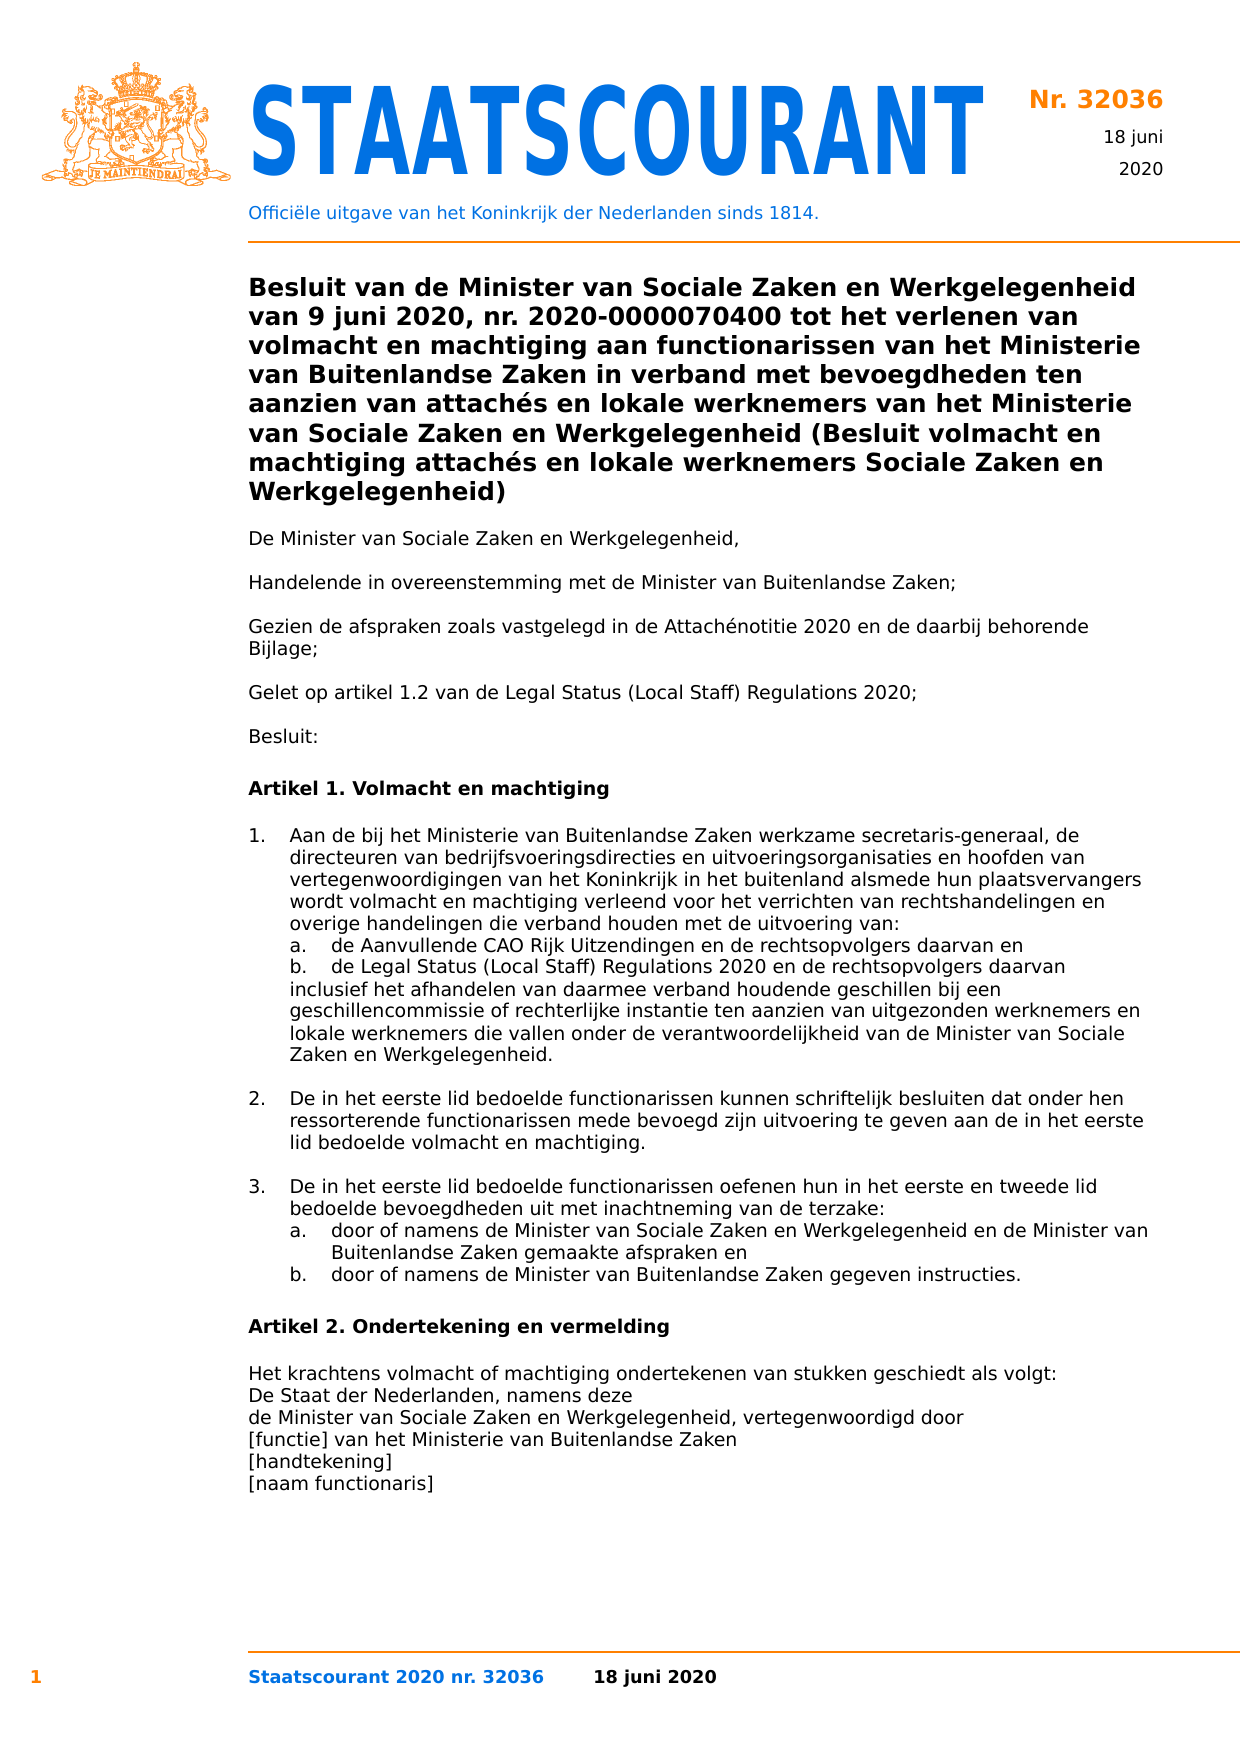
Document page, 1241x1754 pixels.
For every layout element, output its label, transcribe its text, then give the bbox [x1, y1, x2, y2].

table_header Nr. 32036 [998, 62, 1240, 121]
subtitle Artikel 1. Volmacht en machtiging [248, 778, 1163, 799]
subtitle Besluit van de Minister van Sociale Zaken en Werkgelegenheid van 9 juni 2020, nr. 2020-0000070400 tot het verlenen van volmacht en machtiging aan functionarissen van het Ministerie van Buitenlandse Zaken in verband met bevoegdheden ten aanzien van attachés en lokale werknemers van het Ministerie van Sociale Zaken en Werkgelegenheid (Besluit volmacht en machtiging attachés en lokale werknemers Sociale Zaken en Werkgelegenheid) [248, 273, 1163, 506]
table_cell Officiële uitgave van het Koninkrijk der Nederlanden sinds 1814. [248, 203, 1240, 241]
text 1. Aan de bij het Ministerie van Buitenlandse Zaken werkzame secretaris-generaal, de directeuren van bedrijfsvoeringsdirecties en uitvoeringsorganisaties en hoofden van vertegenwoordigingen van het Koninkrijk in het buitenland alsmede hun plaatsvervangers wordt volmacht en machtiging verleend voor het verrichten van rechtshandelingen en overige handelingen die verband houden met de uitvoering van: [248, 824, 1163, 934]
text De Staat der Nederlanden, namens deze [248, 1385, 1163, 1407]
text b. door of namens de Minister van Buitenlandse Zaken gegeven instructies. [289, 1264, 1163, 1286]
text Gezien de afspraken zoals vastgelegd in de Attachénotitie 2020 en de daarbij behorende Bijlage; [248, 616, 1163, 660]
text a. de Aanvullende CAO Rijk Uitzendingen en de rechtsopvolgers daarvan en [289, 934, 1163, 956]
table_header STAATSCOURANT [248, 62, 998, 203]
subtitle Artikel 2. Ondertekening en vermelding [248, 1316, 1163, 1338]
text Besluit: [248, 726, 1163, 748]
table_cell 18 juni [998, 121, 1240, 153]
text 2. De in het eerste lid bedoelde functionarissen kunnen schriftelijk besluiten dat onder hen ressorterende functionarissen mede bevoegd zijn uitvoering te geven aan de in het eerste lid bedoelde volmacht en machtiging. [248, 1088, 1163, 1154]
text [handtekening] [248, 1451, 1163, 1473]
text [naam functionaris] [248, 1473, 1163, 1495]
text de Minister van Sociale Zaken en Werkgelegenheid, vertegenwoordigd door [248, 1407, 1163, 1429]
text 3. De in het eerste lid bedoelde functionarissen oefenen hun in het eerste en tweede lid bedoelde bevoegdheden uit met inachtneming van de terzake: [248, 1176, 1163, 1220]
text [functie] van het Ministerie van Buitenlandse Zaken [248, 1429, 1163, 1451]
picture [41, 62, 231, 186]
table_cell 2020 [998, 153, 1240, 203]
text inclusief het afhandelen van daarmee verband houdende geschillen bij een geschillencommissie of rechterlijke instantie ten aanzien van uitgezonden werknemers en lokale werknemers die vallen onder de verantwoordelijkheid van de Minister van Sociale Zaken en Werkgelegenheid. [289, 978, 1163, 1066]
text Handelende in overeenstemming met de Minister van Buitenlandse Zaken; [248, 572, 1163, 594]
text De Minister van Sociale Zaken en Werkgelegenheid, [248, 528, 1163, 550]
text b. de Legal Status (Local Staff) Regulations 2020 en de rechtsopvolgers daarvan [289, 956, 1163, 978]
text Het krachtens volmacht of machtiging ondertekenen van stukken geschiedt als volgt: [248, 1363, 1163, 1385]
table_header [25, 62, 248, 241]
text Gelet op artikel 1.2 van de Legal Status (Local Staff) Regulations 2020; [248, 682, 1163, 704]
text a. door of namens de Minister van Sociale Zaken en Werkgelegenheid en de Minister van Buitenlandse Zaken gemaakte afspraken en [289, 1220, 1163, 1264]
